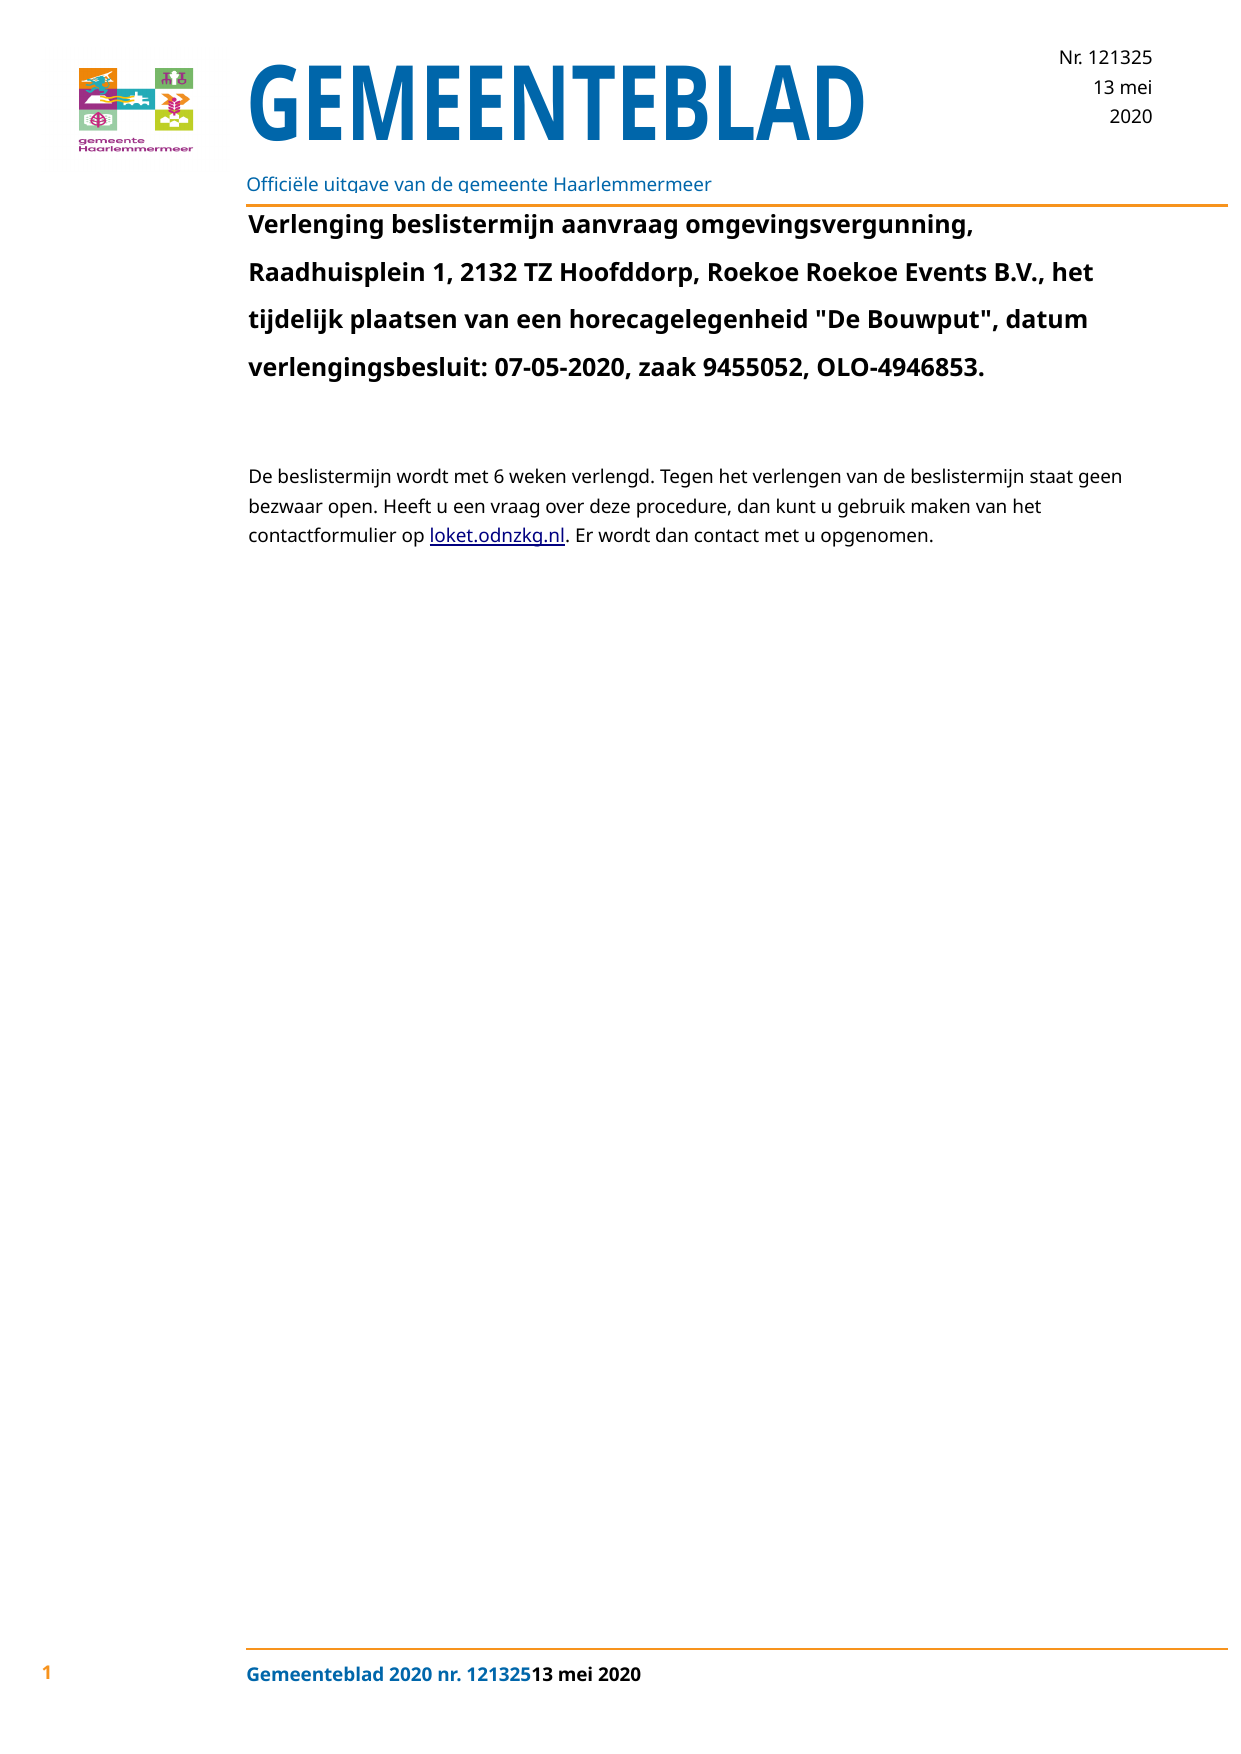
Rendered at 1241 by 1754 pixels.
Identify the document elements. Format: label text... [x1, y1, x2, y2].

text De beslistermijn wordt met 6 weken verlengd. Tegen het verlengen van de beslistermijn staat geen bezwaar open. Heeft u een vraag over deze procedure, dan kunt u gebruik maken van het contactformulier op loket.odnzkg.nl. Er wordt dan contact met u opgenomen. [248, 463, 1152, 548]
text Verlenging beslistermijn aanvraag omgevingsvergunning, Raadhuisplein 1, 2132 TZ Hoofddorp, Roekoe Roekoe Events B.V., het tijdelijk plaatsen van een horecagelegenheid "De Bouwput", datum verlengingsbesluit: 07-05-2020, zaak 9455052, OLO-4946853. [248, 207, 1152, 384]
picture [41, 47, 231, 172]
